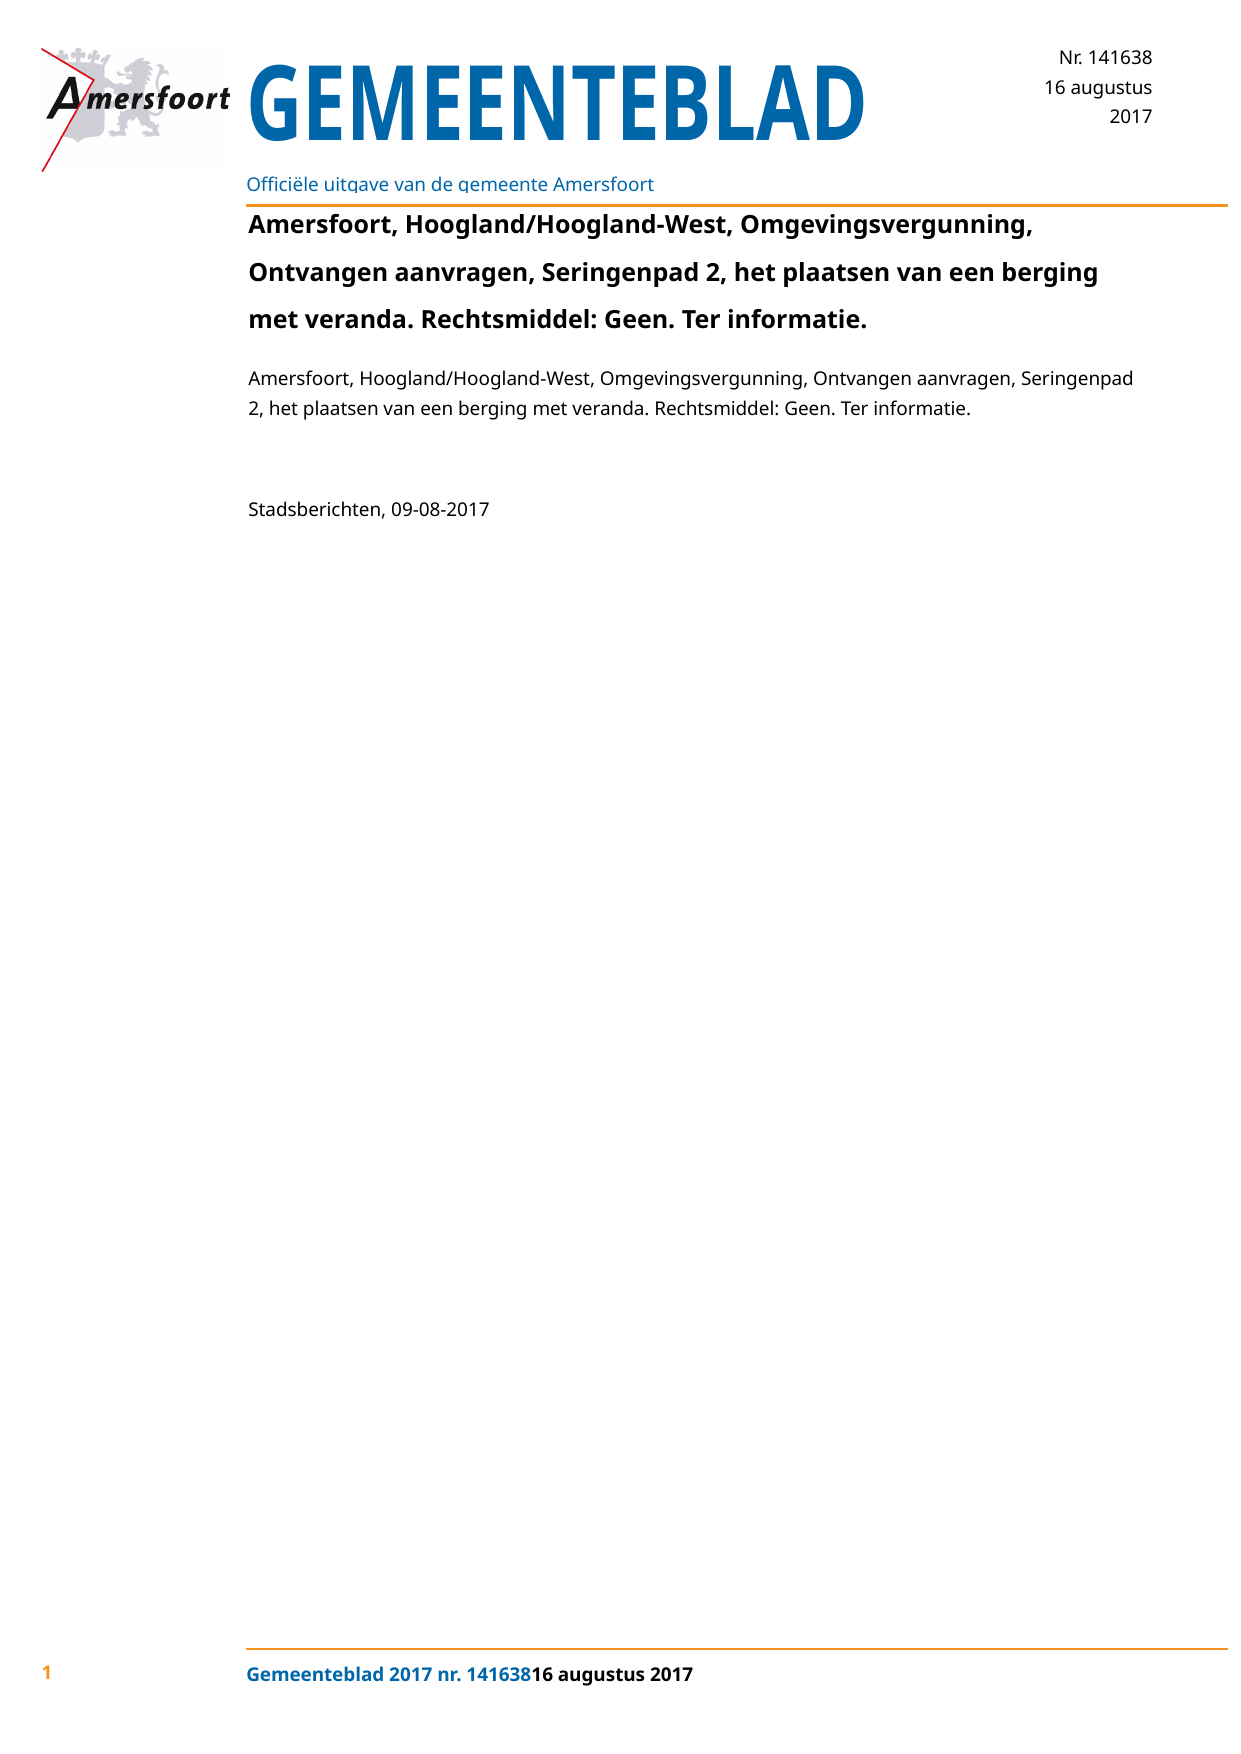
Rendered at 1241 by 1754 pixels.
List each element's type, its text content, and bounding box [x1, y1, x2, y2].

text Amersfoort, Hoogland/Hoogland-West, Omgevingsvergunning, Ontvangen aanvragen, Seringenpad 2, het plaatsen van een berging met veranda. Rechtsmiddel: Geen. Ter informatie. [248, 366, 1152, 421]
picture [41, 47, 231, 172]
text Amersfoort, Hoogland/Hoogland-West, Omgevingsvergunning, Ontvangen aanvragen, Seringenpad 2, het plaatsen van een berging met veranda. Rechtsmiddel: Geen. Ter informatie. [248, 207, 1152, 336]
text Stadsberichten, 09-08-2017 [248, 496, 1152, 522]
